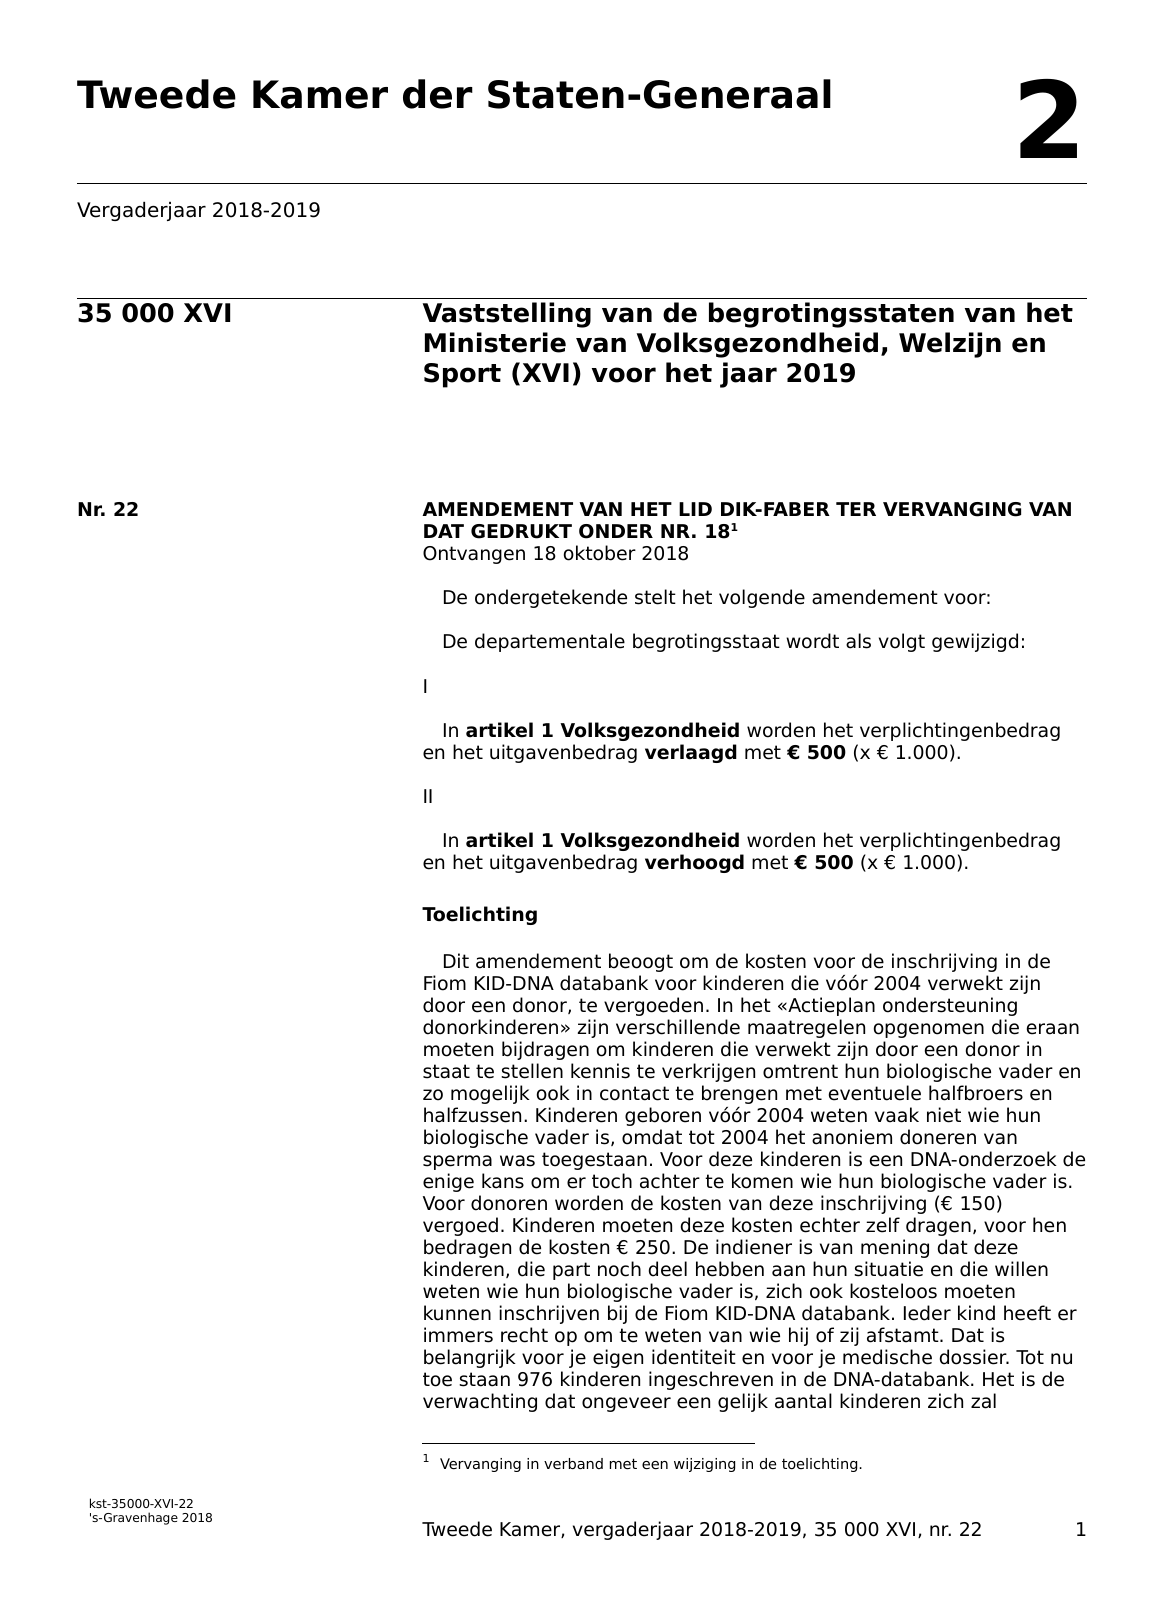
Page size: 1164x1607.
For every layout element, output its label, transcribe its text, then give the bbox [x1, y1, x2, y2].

text I [422, 676, 1087, 697]
subtitle 35 000 XVI Vaststelling van de begrotingsstaten van het Ministerie van Volksgezondheid, Welzijn en Sport (XVI) voor het jaar 2019 [77, 299, 1087, 388]
text II [422, 786, 1087, 808]
text De ondergetekende stelt het volgende amendement voor: [422, 587, 1087, 609]
table_header Tweede Kamer der Staten-Generaal [77, 59, 886, 183]
subtitle Nr. 22 AMENDEMENT VAN HET LID DIK-FABER TER VERVANGING VAN DAT GEDRUKT ONDER NR. 18 [77, 499, 1087, 543]
text In artikel 1 Volksgezondheid worden het verplichtingenbedrag en het uitgavenbedrag verhoogd met € 500 (x € 1.000). [422, 830, 1087, 874]
table_header 2 [886, 59, 1087, 183]
text Vervanging in verband met een wijziging in de toelichting. [422, 1452, 1087, 1474]
text Ontvangen 18 oktober 2018 [422, 543, 1087, 565]
text In artikel 1 Volksgezondheid worden het verplichtingenbedrag en het uitgavenbedrag verlaagd met € 500 (x € 1.000). [422, 720, 1087, 764]
text 's-Gravenhage 2018 [88, 1511, 323, 1525]
text kst-35000-XVI-22 [88, 1497, 323, 1511]
text De departementale begrotingsstaat wordt als volgt gewijzigd: [422, 631, 1087, 653]
table_cell Vergaderjaar 2018-2019 [77, 184, 1087, 298]
subtitle Toelichting [422, 904, 1087, 926]
text Dit amendement beoogt om de kosten voor de inschrijving in de Fiom KID-DNA databank voor kinderen die vóór 2004 verwekt zijn door een donor, te vergoeden. In het «Actieplan ondersteuning donorkinderen» zijn verschillende maatregelen opgenomen die eraan moeten bijdragen om kinderen die verwekt zijn door een donor in staat te stellen kennis te verkrijgen omtrent hun biologische vader en zo mogelijk ook in contact te brengen met eventuele halfbroers en halfzussen. Kinderen geboren vóór 2004 weten vaak niet wie hun biologische vader is, omdat tot 2004 het anoniem doneren van sperma was toegestaan. Voor deze kinderen is een DNA-onderzoek de enige kans om er toch achter te komen wie hun biologische vader is. Voor donoren worden de kosten van deze inschrijving (€ 150) vergoed. Kinderen moeten deze kosten echter zelf dragen, voor hen bedragen de kosten € 250. De indiener is van mening dat deze kinderen, die part noch deel hebben aan hun situatie en die willen weten wie hun biologische vader is, zich ook kosteloos moeten kunnen inschrijven bij de Fiom KID-DNA databank. Ieder kind heeft er immers recht op om te weten van wie hij of zij afstamt. Dat is belangrijk voor je eigen identiteit en voor je medische dossier. Tot nu toe staan 976 kinderen ingeschreven in de DNA-databank. Het is de verwachting dat ongeveer een gelijk aantal kinderen zich zal [422, 951, 1087, 1412]
